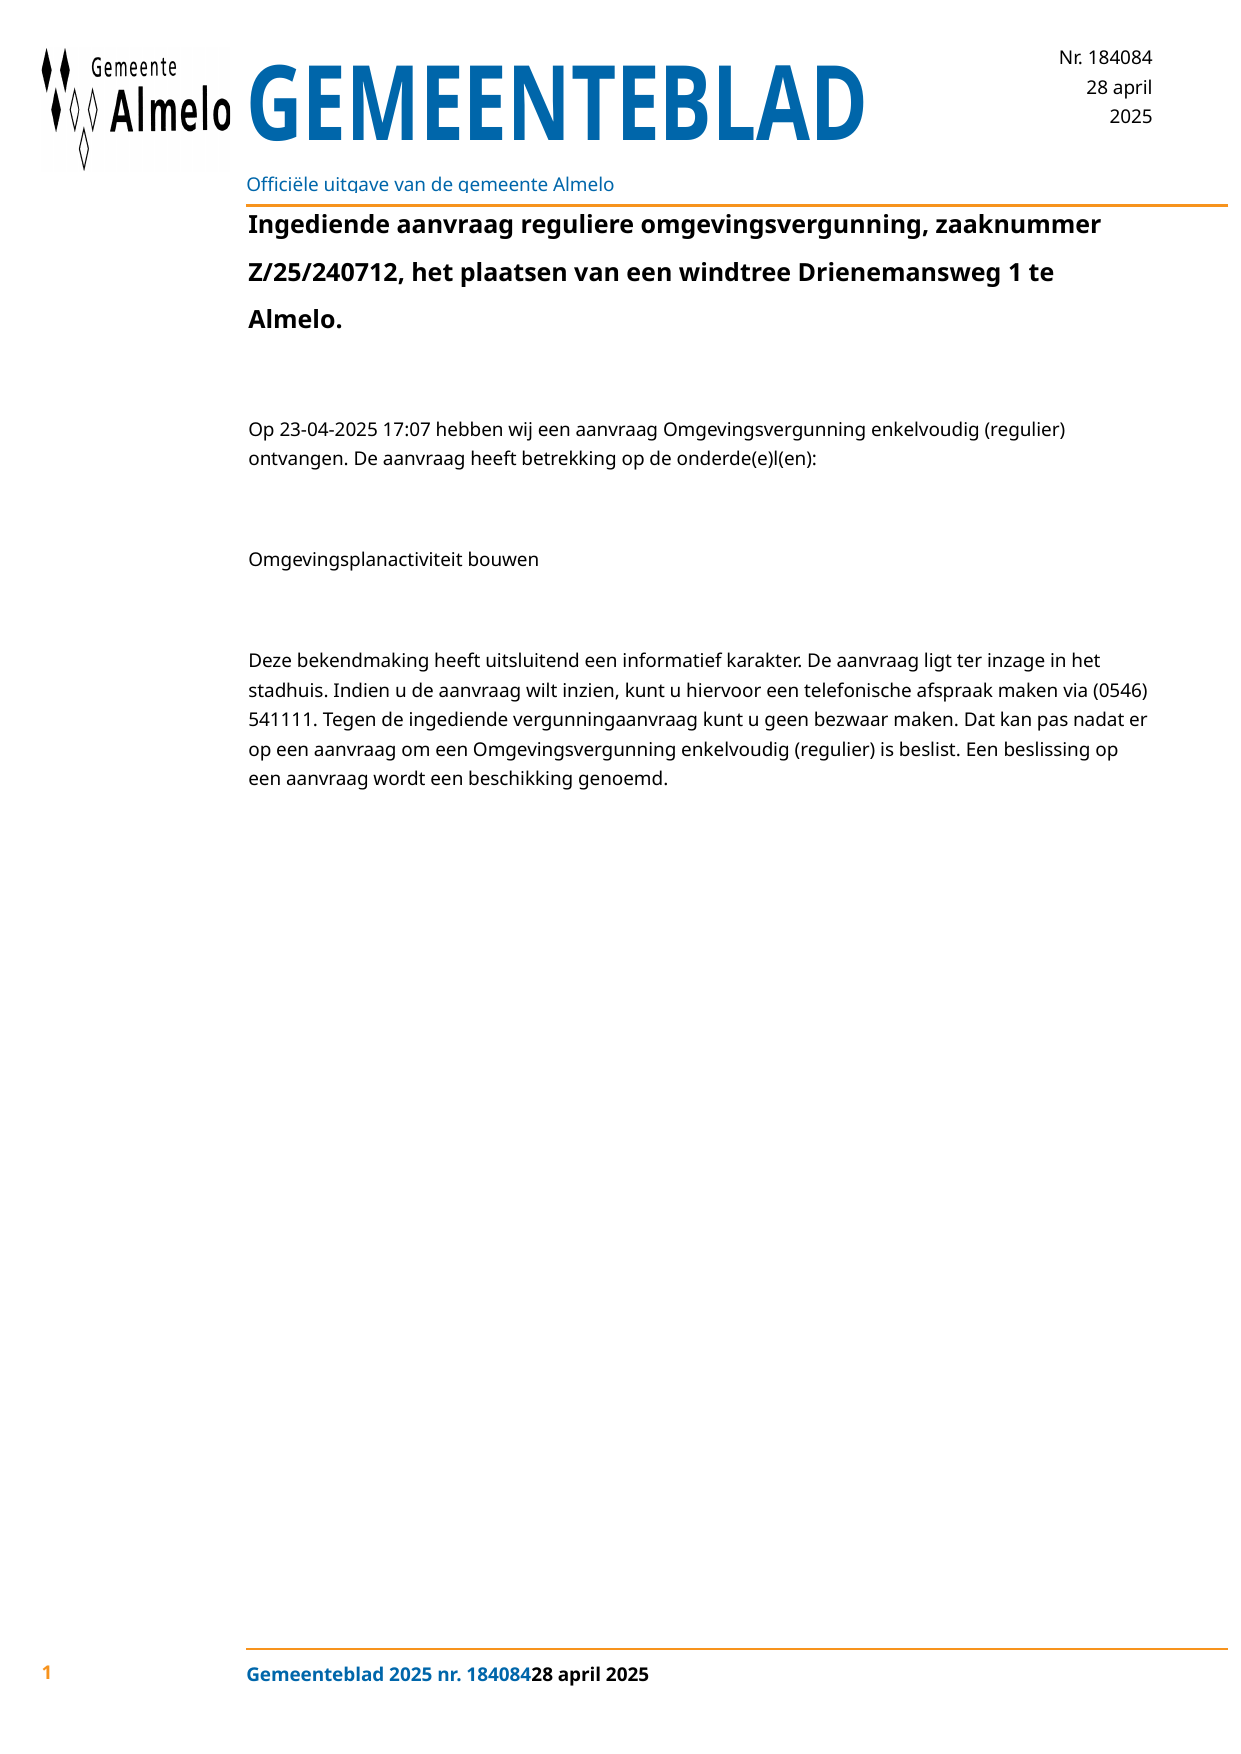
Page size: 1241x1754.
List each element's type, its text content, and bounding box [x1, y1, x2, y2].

text Deze bekendmaking heeft uitsluitend een informatief karakter. De aanvraag ligt ter inzage in het stadhuis. Indien u de aanvraag wilt inzien, kunt u hiervoor een telefonische afspraak maken via (0546) 541111. Tegen de ingediende vergunningaanvraag kunt u geen bezwaar maken. Dat kan pas nadat er op een aanvraag om een Omgevingsvergunning enkelvoudig (regulier) is beslist. Een beslissing op een aanvraag wordt een beschikking genoemd. [248, 647, 1152, 791]
text Op 23-04-2025 17:07 hebben wij een aanvraag Omgevingsvergunning enkelvoudig (regulier) ontvangen. De aanvraag heeft betrekking op de onderde(e)l(en): [248, 416, 1152, 471]
picture [41, 47, 231, 172]
text Ingediende aanvraag reguliere omgevingsvergunning, zaaknummer Z/25/240712, het plaatsen van een windtree Drienemansweg 1 te Almelo. [248, 207, 1152, 336]
text Omgevingsplanactiviteit bouwen [248, 546, 1152, 572]
